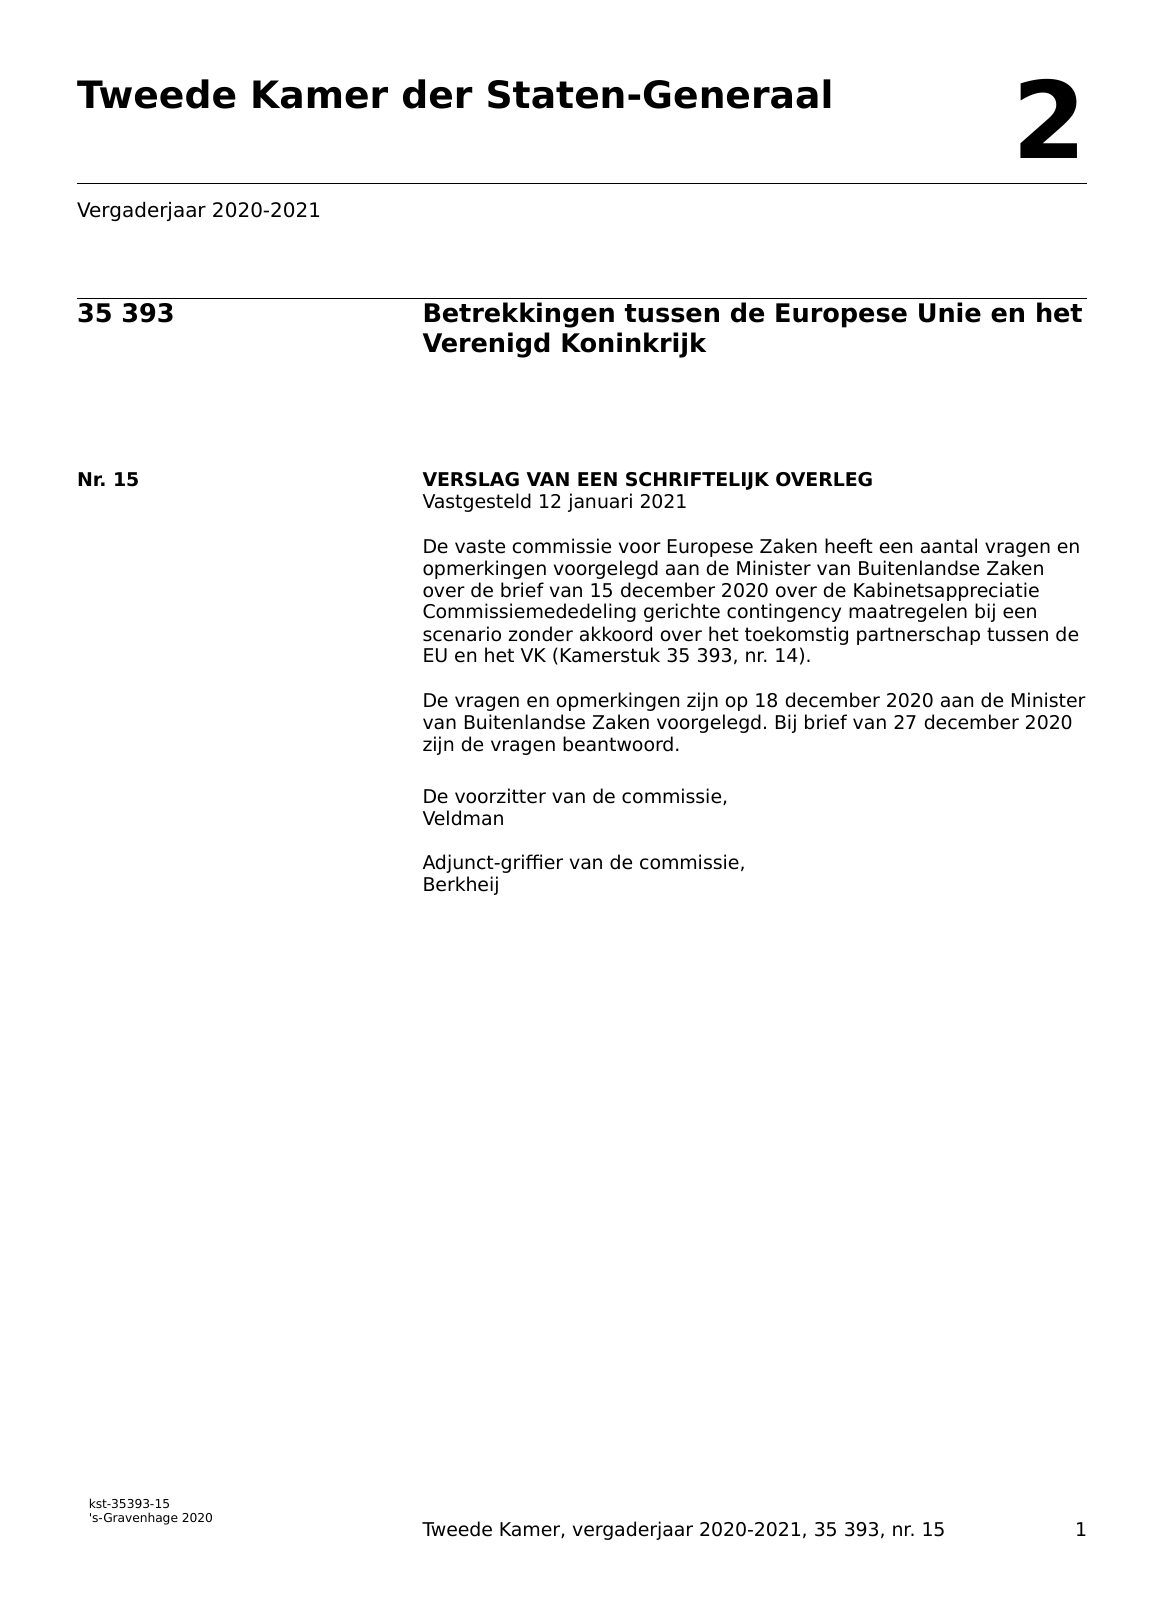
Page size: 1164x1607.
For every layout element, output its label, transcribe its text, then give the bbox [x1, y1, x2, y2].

table_header 2 [886, 59, 1087, 183]
text Vastgesteld 12 januari 2021 [422, 491, 1087, 513]
text De vragen en opmerkingen zijn op 18 december 2020 aan de Minister van Buitenlandse Zaken voorgelegd. Bij brief van 27 december 2020 zijn de vragen beantwoord. [422, 689, 1087, 756]
subtitle Nr. 15 VERSLAG VAN EEN SCHRIFTELIJK OVERLEG [77, 469, 1087, 491]
table_cell Vergaderjaar 2020-2021 [77, 184, 1087, 298]
table_header Tweede Kamer der Staten-Generaal [77, 59, 886, 183]
text 's-Gravenhage 2020 [88, 1511, 323, 1525]
text Adjunct-griffier van de commissie, Berkheij [422, 852, 1087, 896]
text De voorzitter van de commissie, Veldman [422, 786, 1087, 829]
subtitle 35 393 Betrekkingen tussen de Europese Unie en het Verenigd Koninkrijk [77, 299, 1087, 358]
text kst-35393-15 [88, 1497, 323, 1511]
text De vaste commissie voor Europese Zaken heeft een aantal vragen en opmerkingen voorgelegd aan de Minister van Buitenlandse Zaken over de brief van 15 december 2020 over de Kabinetsappreciatie Commissiemededeling gerichte contingency maatregelen bij een scenario zonder akkoord over het toekomstig partnerschap tussen de EU en het VK (Kamerstuk 35 393, nr. 14). [422, 536, 1087, 667]
